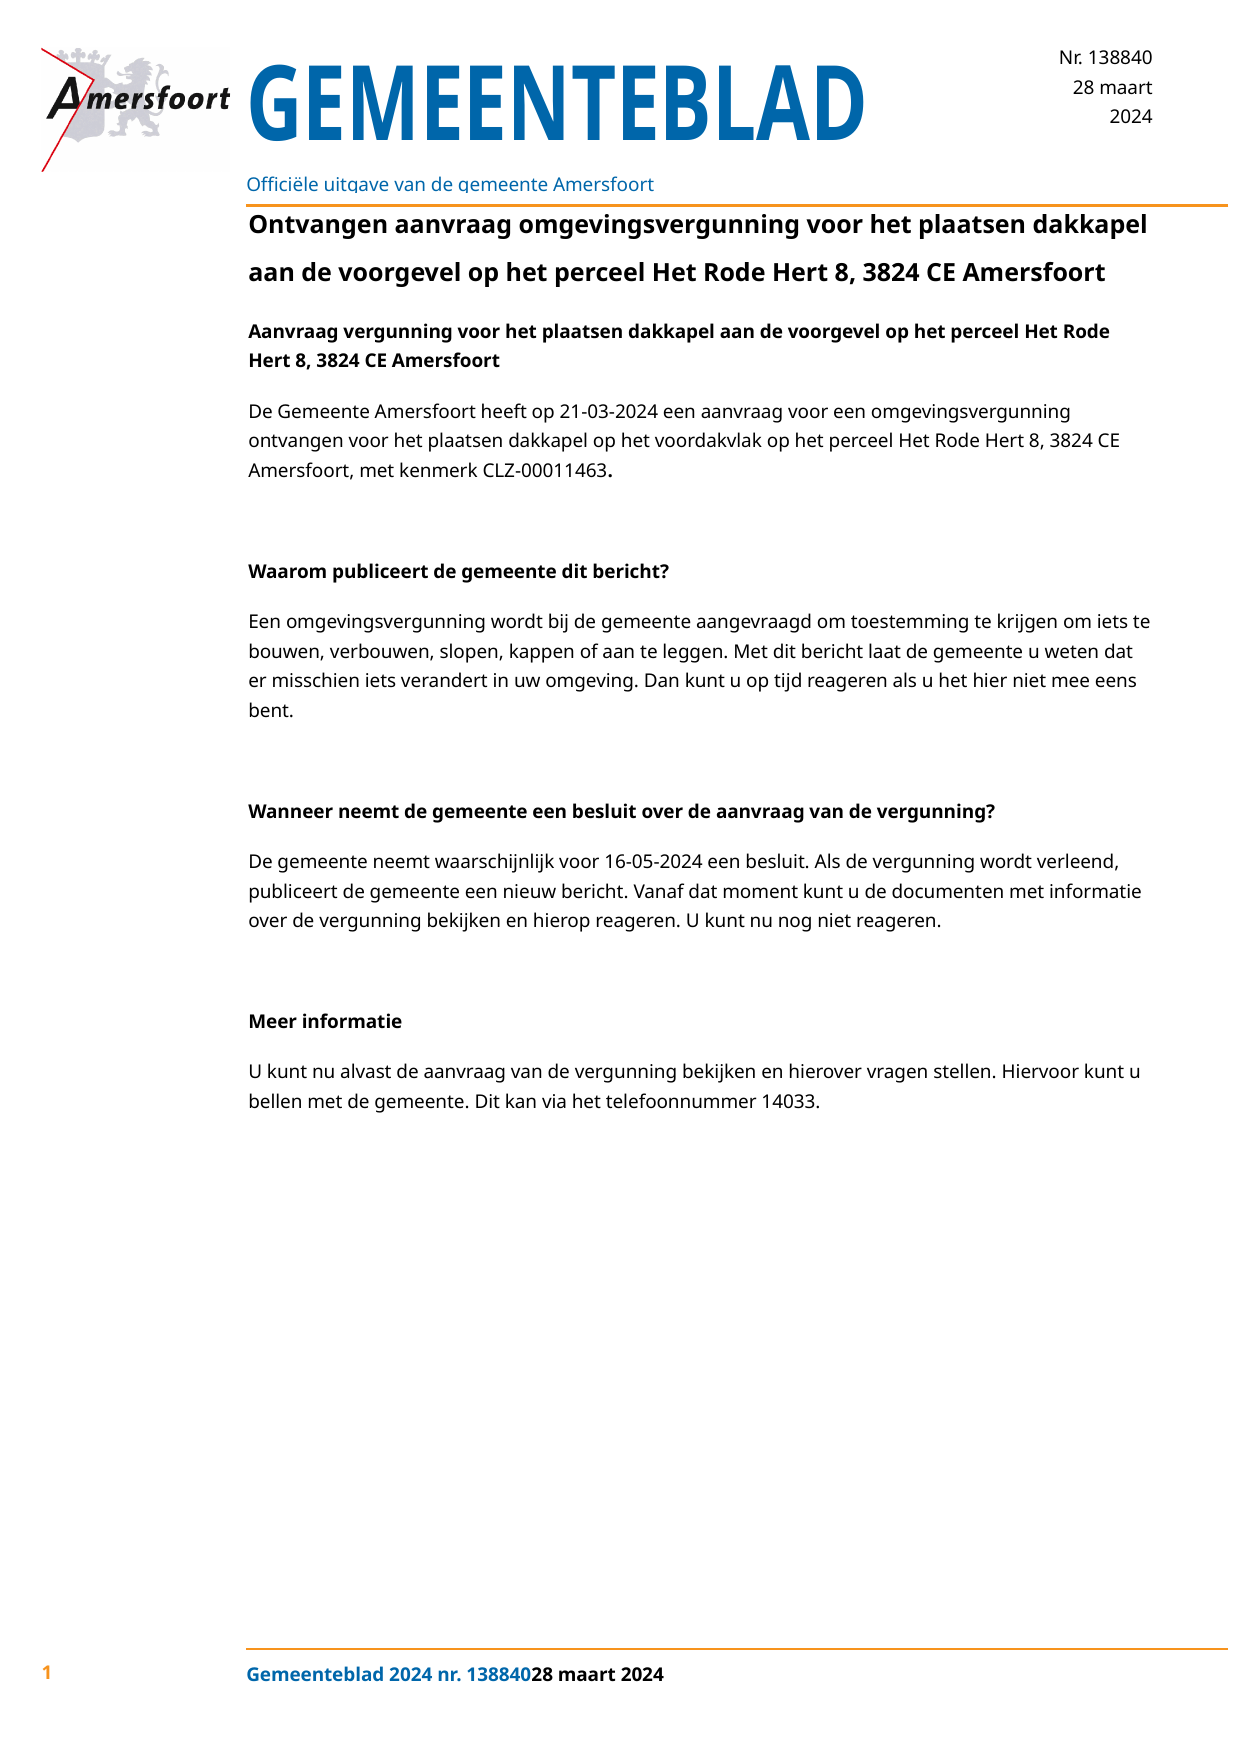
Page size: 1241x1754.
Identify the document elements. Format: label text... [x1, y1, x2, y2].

text De gemeente neemt waarschijnlijk voor 16-05-2024 een besluit. Als de vergunning wordt verleend, publiceert de gemeente een nieuw bericht. Vanaf dat moment kunt u de documenten met informatie over de vergunning bekijken en hierop reageren. U kunt nu nog niet reageren. [248, 848, 1152, 933]
text Aanvraag vergunning voor het plaatsen dakkapel aan de voorgevel op het perceel Het Rode Hert 8, 3824 CE Amersfoort [248, 318, 1152, 373]
text Een omgevingsvergunning wordt bij de gemeente aangevraagd om toestemming te krijgen om iets te bouwen, verbouwen, slopen, kappen of aan te leggen. Met dit bericht laat de gemeente u weten dat er misschien iets verandert in uw omgeving. Dan kunt u op tijd reageren als u het hier niet mee eens bent. [248, 608, 1152, 723]
text Waarom publiceert de gemeente dit bericht? [248, 558, 1152, 584]
text U kunt nu alvast de aanvraag van de vergunning bekijken en hierover vragen stellen. Hiervoor kunt u bellen met de gemeente. Dit kan via het telefoonnummer 14033. [248, 1059, 1152, 1114]
picture [41, 47, 231, 172]
text Meer informatie [248, 1008, 1152, 1034]
text De Gemeente Amersfoort heeft op 21-03-2024 een aanvraag voor een omgevingsvergunning ontvangen voor het plaatsen dakkapel op het voordakvlak op het perceel Het Rode Hert 8, 3824 CE Amersfoort, met kenmerk CLZ-00011463. [248, 398, 1152, 483]
text Wanneer neemt de gemeente een besluit over de aanvraag van de vergunning? [248, 798, 1152, 824]
text Ontvangen aanvraag omgevingsvergunning voor het plaatsen dakkapel aan de voorgevel op het perceel Het Rode Hert 8, 3824 CE Amersfoort [248, 207, 1152, 288]
